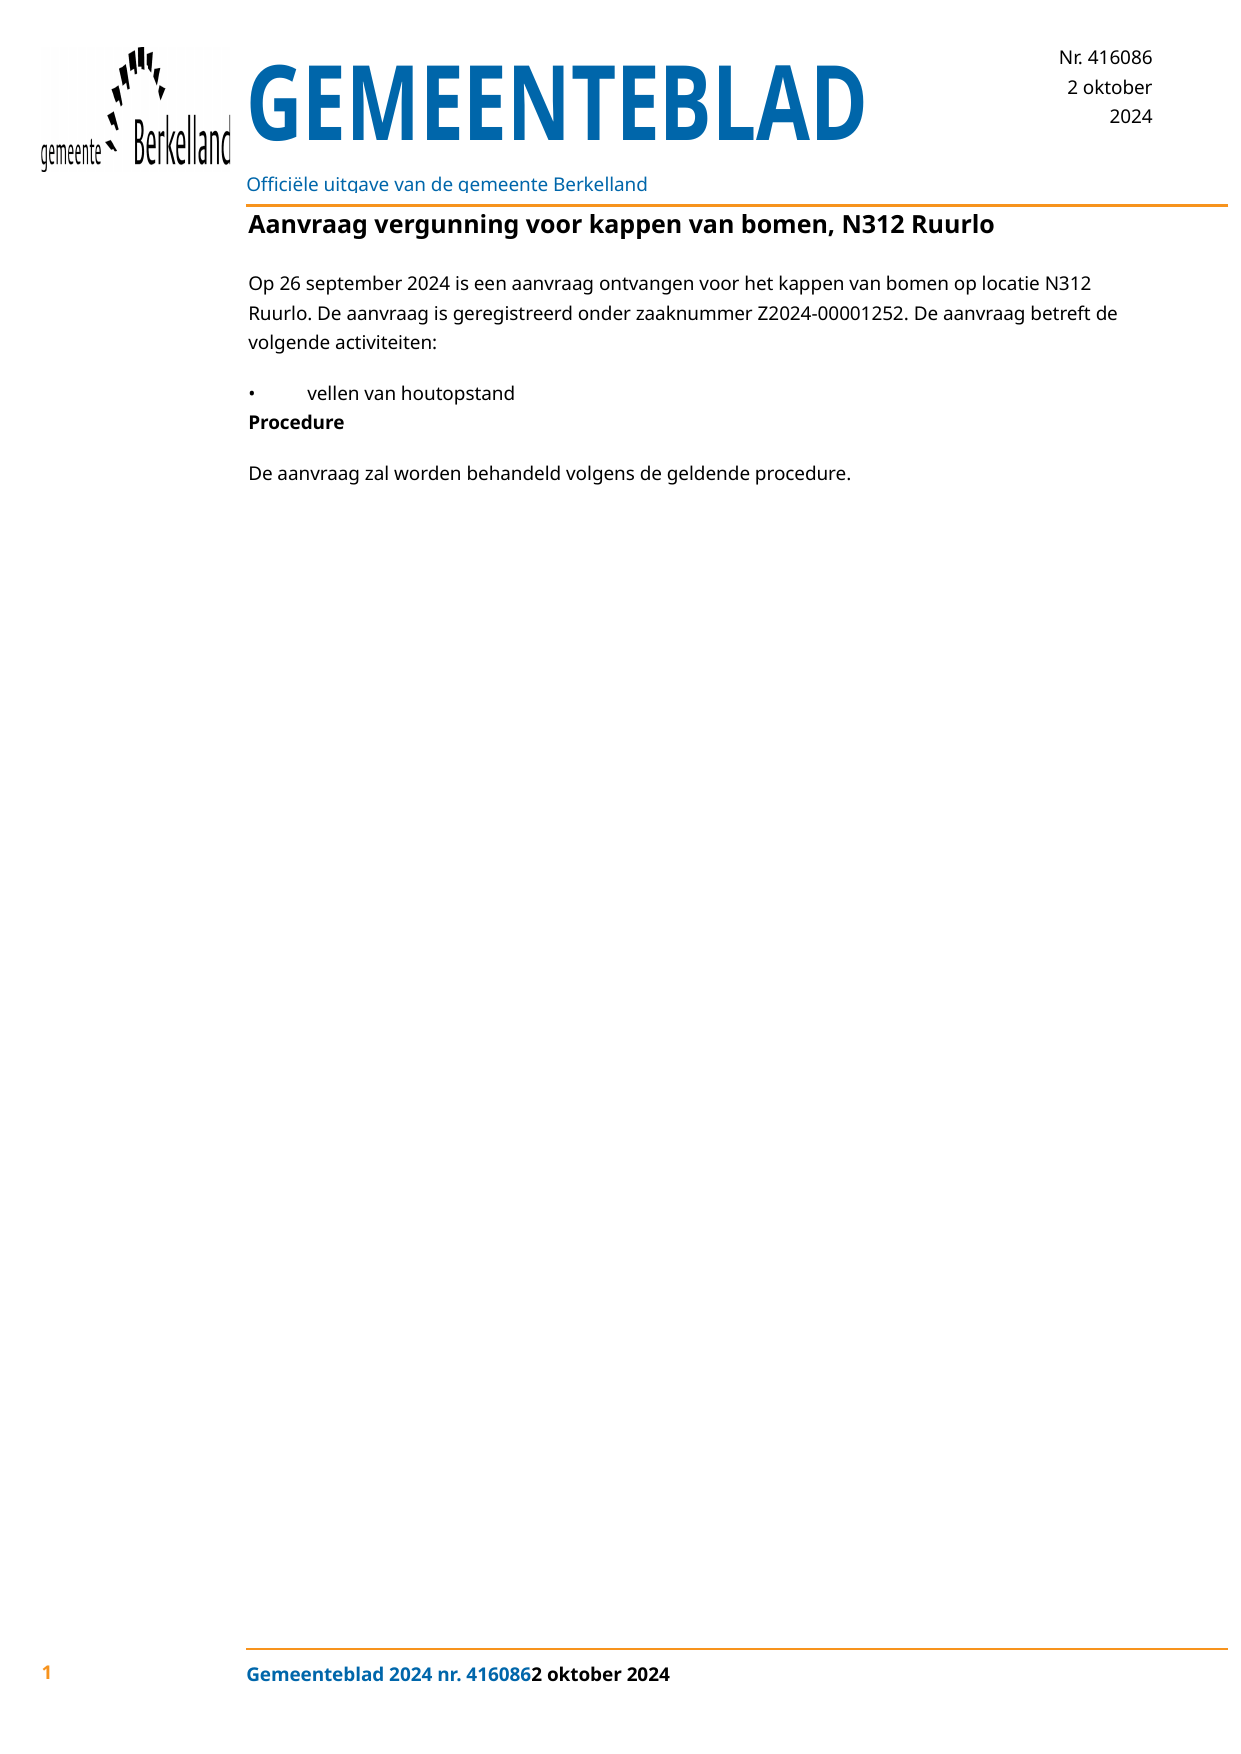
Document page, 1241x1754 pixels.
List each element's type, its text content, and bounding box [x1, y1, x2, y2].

text Procedure [248, 409, 1152, 435]
picture [41, 47, 231, 172]
text Aanvraag vergunning voor kappen van bomen, N312 Ruurlo [248, 207, 1152, 241]
list vellen van houtopstand [248, 380, 1152, 406]
text Op 26 september 2024 is een aanvraag ontvangen voor het kappen van bomen op locatie N312 Ruurlo. De aanvraag is geregistreerd onder zaaknummer Z2024-00001252. De aanvraag betreft de volgende activiteiten: [248, 270, 1152, 355]
text De aanvraag zal worden behandeld volgens de geldende procedure. [248, 460, 1152, 486]
